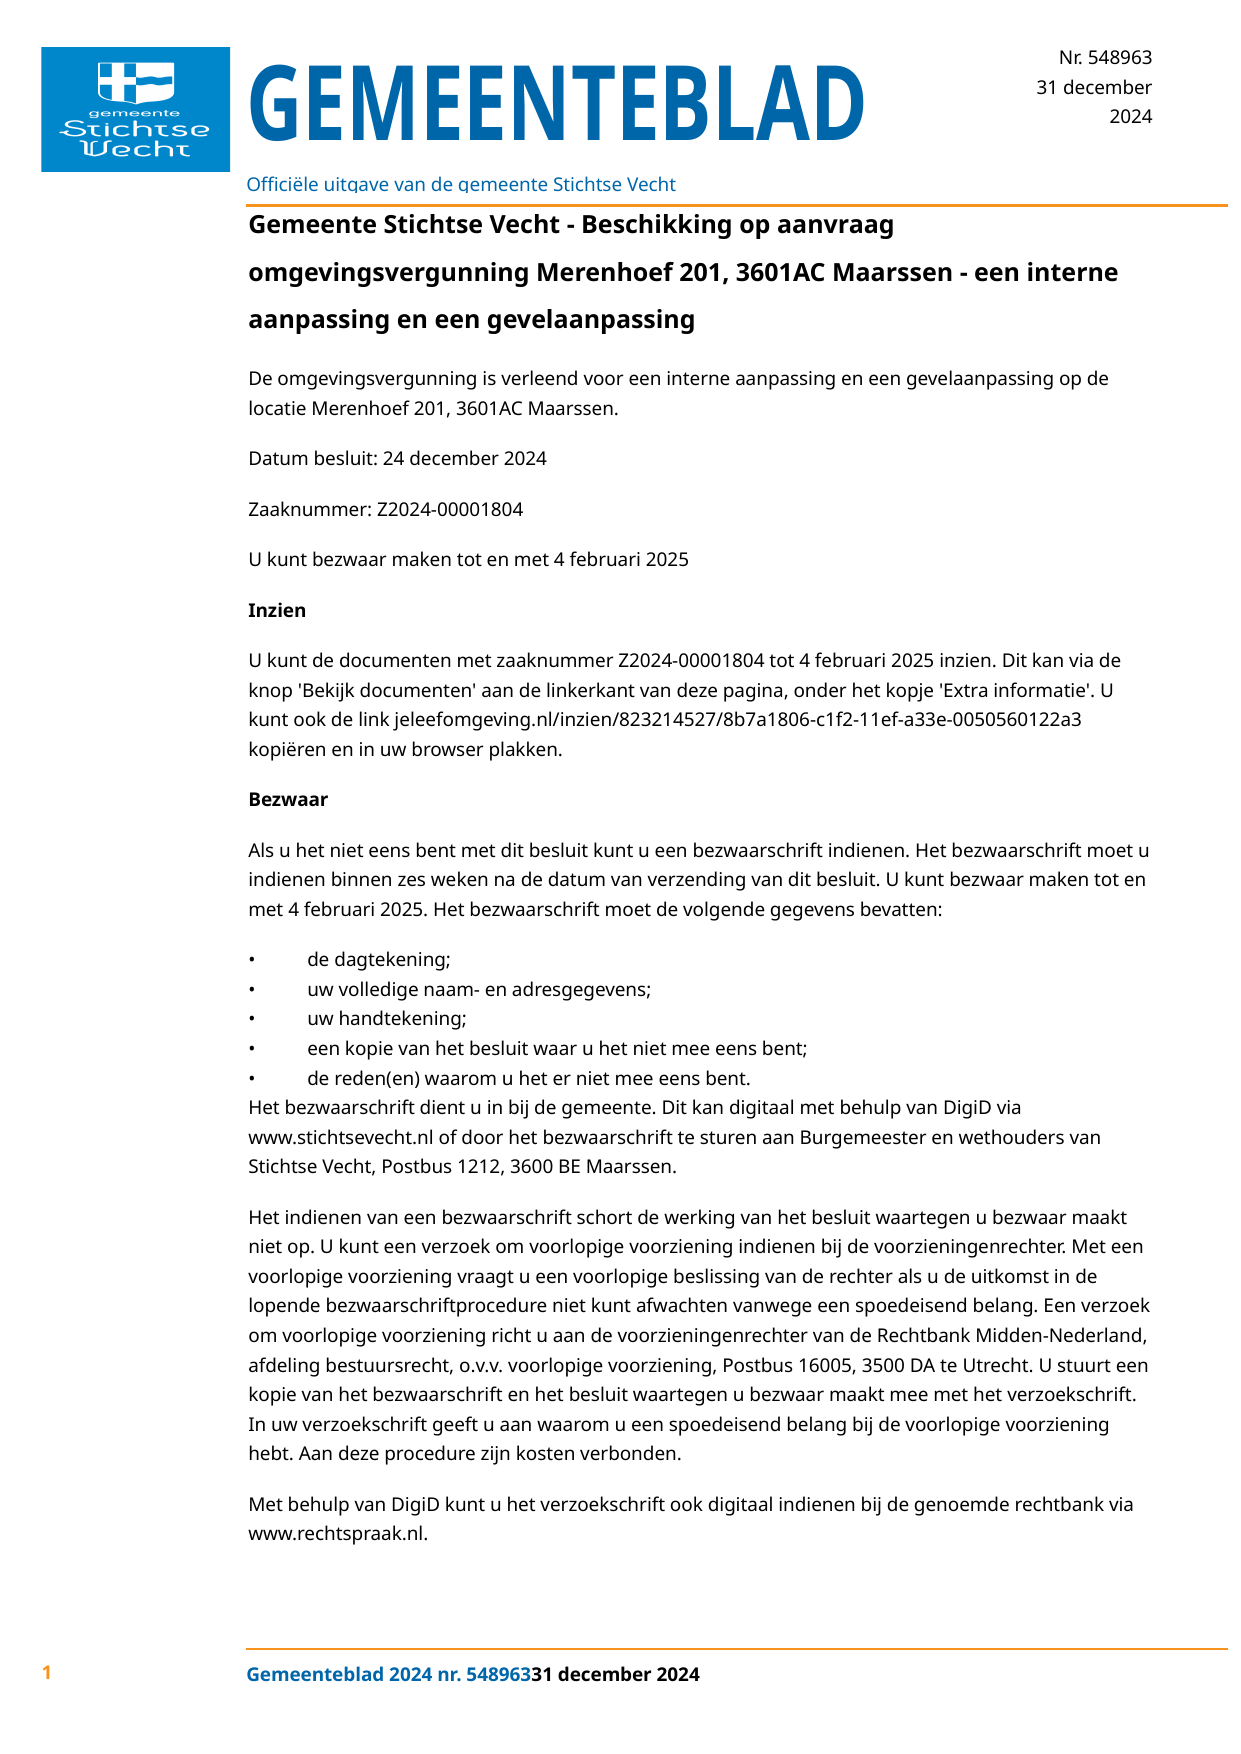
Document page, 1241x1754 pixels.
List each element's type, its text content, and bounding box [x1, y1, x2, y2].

text Zaaknummer: Z2024-00001804 [248, 496, 1152, 522]
text Bezwaar [248, 786, 1152, 812]
picture [137, 63, 174, 103]
text Het bezwaarschrift dient u in bij de gemeente. Dit kan digitaal met behulp van DigiD via www.stichtsevecht.nl of door het bezwaarschrift te sturen aan Burgemeester en wethouders van Stichtse Vecht, Postbus 1212, 3600 BE Maarssen. [248, 1094, 1152, 1179]
text U kunt bezwaar maken tot en met 4 februari 2025 [248, 546, 1152, 572]
text Inzien [248, 597, 1152, 622]
list uw volledige naam- en adresgegevens; [248, 976, 1152, 1002]
text Gemeente Stichtse Vecht - Beschikking op aanvraag omgevingsvergunning Merenhoef 201, 3601AC Maarssen - een interne aanpassing en een gevelaanpassing [248, 207, 1152, 336]
text Als u het niet eens bent met dit besluit kunt u een bezwaarschrift indienen. Het bezwaarschrift moet u indienen binnen zes weken na de datum van verzending van dit besluit. U kunt bezwaar maken tot en met 4 februari 2025. Het bezwaarschrift moet de volgende gegevens bevatten: [248, 837, 1152, 922]
list een kopie van het besluit waar u het niet mee eens bent; [248, 1035, 1152, 1061]
text U kunt de documenten met zaaknummer Z2024-00001804 tot 4 februari 2025 inzien. Dit kan via de knop 'Bekijk documenten' aan de linkerkant van deze pagina, onder het kopje 'Extra informatie'. U kunt ook de link jeleefomgeving.nl/inzien/823214527/8b7a1806-c1f2-11ef-a33e-0050560122a3 kopiëren en in uw browser plakken. [248, 647, 1152, 762]
list uw handtekening; [248, 1006, 1152, 1031]
list de reden(en) waarom u het er niet mee eens bent. [248, 1065, 1152, 1090]
text Het indienen van een bezwaarschrift schort de werking van het besluit waartegen u bezwaar maakt niet op. U kunt een verzoek om voorlopige voorziening indienen bij de voorzieningenrechter. Met een voorlopige voorziening vraagt u een voorlopige beslissing van de rechter als u de uitkomst in de lopende bezwaarschriftprocedure niet kunt afwachten vanwege een spoedeisend belang. Een verzoek om voorlopige voorziening richt u aan de voorzieningenrechter van de Rechtbank Midden-Nederland, afdeling bestuursrecht, o.v.v. voorlopige voorziening, Postbus 16005, 3500 DA te Utrecht. U stuurt een kopie van het bezwaarschrift en het besluit waartegen u bezwaar maakt mee met het verzoekschrift. In uw verzoekschrift geeft u aan waarom u een spoedeisend belang bij de voorlopige voorziening hebt. Aan deze procedure zijn kosten verbonden. [248, 1204, 1152, 1466]
picture [99, 63, 135, 101]
text De omgevingsvergunning is verleend voor een interne aanpassing en een gevelaanpassing op de locatie Merenhoef 201, 3601AC Maarssen. [248, 366, 1152, 421]
list de dagtekening; [248, 946, 1152, 972]
text Met behulp van DigiD kunt u het verzoekschrift ook digitaal indienen bij de genoemde rechtbank via www.rechtspraak.nl. [248, 1491, 1152, 1546]
text Datum besluit: 24 december 2024 [248, 446, 1152, 471]
